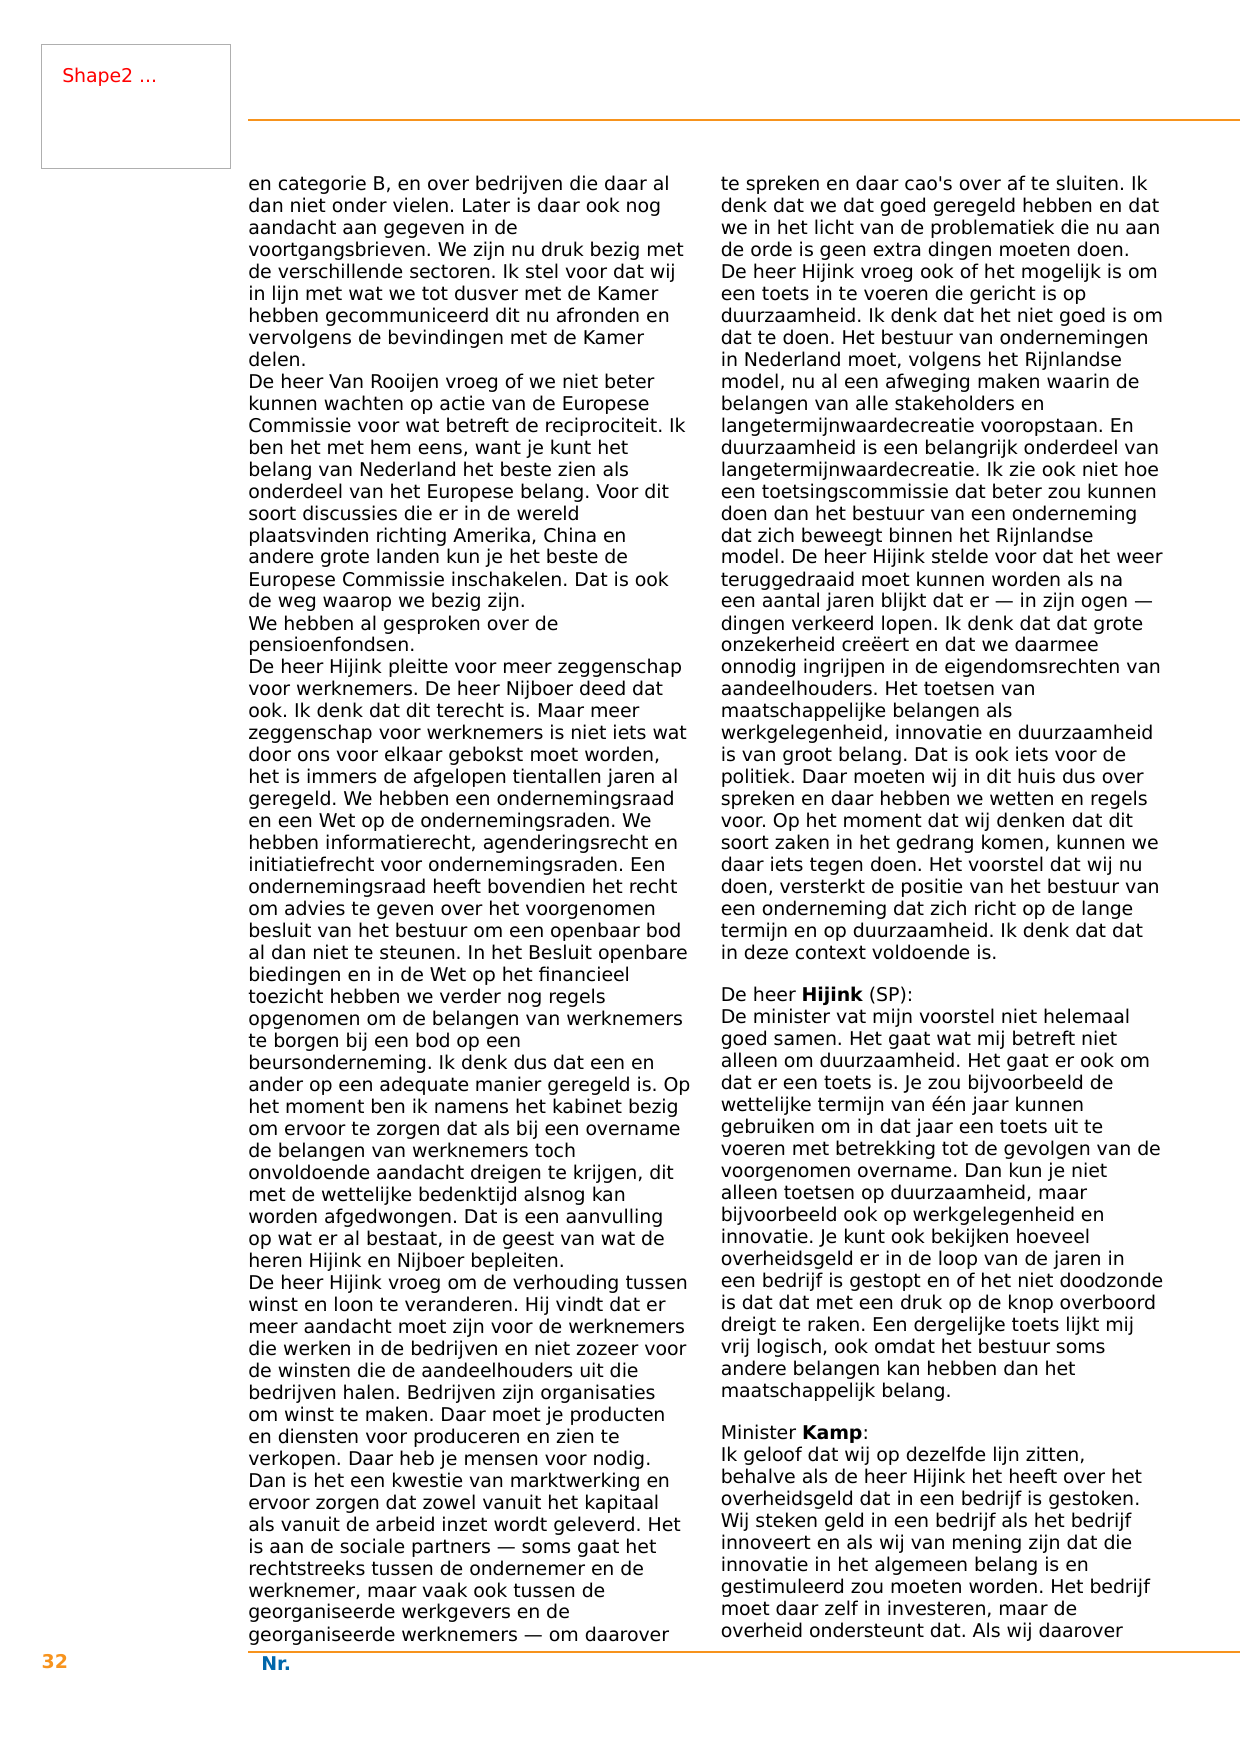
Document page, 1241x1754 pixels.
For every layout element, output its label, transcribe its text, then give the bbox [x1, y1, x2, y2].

text Minister Kamp: [721, 1422, 1163, 1444]
text De minister vat mijn voorstel niet helemaal goed samen. Het gaat wat mij betreft niet alleen om duurzaamheid. Het gaat er ook om dat er een toets is. Je zou bijvoorbeeld de wettelijke termijn van één jaar kunnen gebruiken om in dat jaar een toets uit te voeren met betrekking tot de gevolgen van de voorgenomen overname. Dan kun je niet alleen toetsen op duurzaamheid, maar bijvoorbeeld ook op werkgelegenheid en innovatie. Je kunt ook bekijken hoeveel overheidsgeld er in de loop van de jaren in een bedrijf is gestopt en of het niet doodzonde is dat dat met een druk op de knop overboord dreigt te raken. Een dergelijke toets lijkt mij vrij logisch, ook omdat het bestuur soms andere belangen kan hebben dan het maatschappelijk belang. [721, 1006, 1163, 1402]
text te spreken en daar cao's over af te sluiten. Ik denk dat we dat goed geregeld hebben en dat we in het licht van de problematiek die nu aan de orde is geen extra dingen moeten doen. [721, 173, 1163, 261]
text De heer Hijink vroeg om de verhouding tussen winst en loon te veranderen. Hij vindt dat er meer aandacht moet zijn voor de werknemers die werken in de bedrijven en niet zozeer voor de winsten die de aandeelhouders uit die bedrijven halen. Bedrijven zijn organisaties om winst te maken. Daar moet je producten en diensten voor produceren en zien te verkopen. Daar heb je mensen voor nodig. Dan is het een kwestie van marktwerking en ervoor zorgen dat zowel vanuit het kapitaal als vanuit de arbeid inzet wordt geleverd. Het is aan de sociale partners — soms gaat het rechtstreeks tussen de ondernemer en de werknemer, maar vaak ook tussen de georganiseerde werkgevers en de georganiseerde werknemers — om daarover [248, 1272, 691, 1645]
text De heer Hijink pleitte voor meer zeggenschap voor werknemers. De heer Nijboer deed dat ook. Ik denk dat dit terecht is. Maar meer zeggenschap voor werknemers is niet iets wat door ons voor elkaar gebokst moet worden, het is immers de afgelopen tientallen jaren al geregeld. We hebben een ondernemingsraad en een Wet op de ondernemingsraden. We hebben informatierecht, agenderingsrecht en initiatiefrecht voor ondernemingsraden. Een ondernemingsraad heeft bovendien het recht om advies te geven over het voorgenomen besluit van het bestuur om een openbaar bod al dan niet te steunen. In het Besluit openbare biedingen en in de Wet op het financieel toezicht hebben we verder nog regels opgenomen om de belangen van werknemers te borgen bij een bod op een beursonderneming. Ik denk dus dat een en ander op een adequate manier geregeld is. Op het moment ben ik namens het kabinet bezig om ervoor te zorgen dat als bij een overname de belangen van werknemers toch onvoldoende aandacht dreigen te krijgen, dit met de wettelijke bedenktijd alsnog kan worden afgedwongen. Dat is een aanvulling op wat er al bestaat, in de geest van wat de heren Hijink en Nijboer bepleiten. [248, 656, 691, 1272]
text en categorie B, en over bedrijven die daar al dan niet onder vielen. Later is daar ook nog aandacht aan gegeven in de voortgangsbrieven. We zijn nu druk bezig met de verschillende sectoren. Ik stel voor dat wij in lijn met wat we tot dusver met de Kamer hebben gecommuniceerd dit nu afronden en vervolgens de bevindingen met de Kamer delen. [248, 173, 691, 371]
text De heer Van Rooijen vroeg of we niet beter kunnen wachten op actie van de Europese Commissie voor wat betreft de reciprociteit. Ik ben het met hem eens, want je kunt het belang van Nederland het beste zien als onderdeel van het Europese belang. Voor dit soort discussies die er in de wereld plaatsvinden richting Amerika, China en andere grote landen kun je het beste de Europese Commissie inschakelen. Dat is ook de weg waarop we bezig zijn. [248, 371, 691, 612]
text Ik geloof dat wij op dezelfde lijn zitten, behalve als de heer Hijink het heeft over het overheidsgeld dat in een bedrijf is gestoken. Wij steken geld in een bedrijf als het bedrijf innoveert en als wij van mening zijn dat die innovatie in het algemeen belang is en gestimuleerd zou moeten worden. Het bedrijf moet daar zelf in investeren, maar de overheid ondersteunt dat. Als wij daarover [721, 1444, 1163, 1641]
text De heer Hijink (SP): [721, 984, 1163, 1006]
text De heer Hijink vroeg ook of het mogelijk is om een toets in te voeren die gericht is op duurzaamheid. Ik denk dat het niet goed is om dat te doen. Het bestuur van ondernemingen in Nederland moet, volgens het Rijnlandse model, nu al een afweging maken waarin de belangen van alle stakeholders en langetermijnwaardecreatie vooropstaan. En duurzaamheid is een belangrijk onderdeel van langetermijnwaardecreatie. Ik zie ook niet hoe een toetsingscommissie dat beter zou kunnen doen dan het bestuur van een onderneming dat zich beweegt binnen het Rijnlandse model. De heer Hijink stelde voor dat het weer teruggedraaid moet kunnen worden als na een aantal jaren blijkt dat er — in zijn ogen — dingen verkeerd lopen. Ik denk dat dat grote onzekerheid creëert en dat we daarmee onnodig ingrijpen in de eigendomsrechten van aandeelhouders. Het toetsen van maatschappelijke belangen als werkgelegenheid, innovatie en duurzaamheid is van groot belang. Dat is ook iets voor de politiek. Daar moeten wij in dit huis dus over spreken en daar hebben we wetten en regels voor. Op het moment dat wij denken dat dit soort zaken in het gedrang komen, kunnen we daar iets tegen doen. Het voorstel dat wij nu doen, versterkt de positie van het bestuur van een onderneming dat zich richt op de lange termijn en op duurzaamheid. Ik denk dat dat in deze context voldoende is. [721, 261, 1163, 964]
text We hebben al gesproken over de pensioenfondsen. [248, 612, 691, 656]
